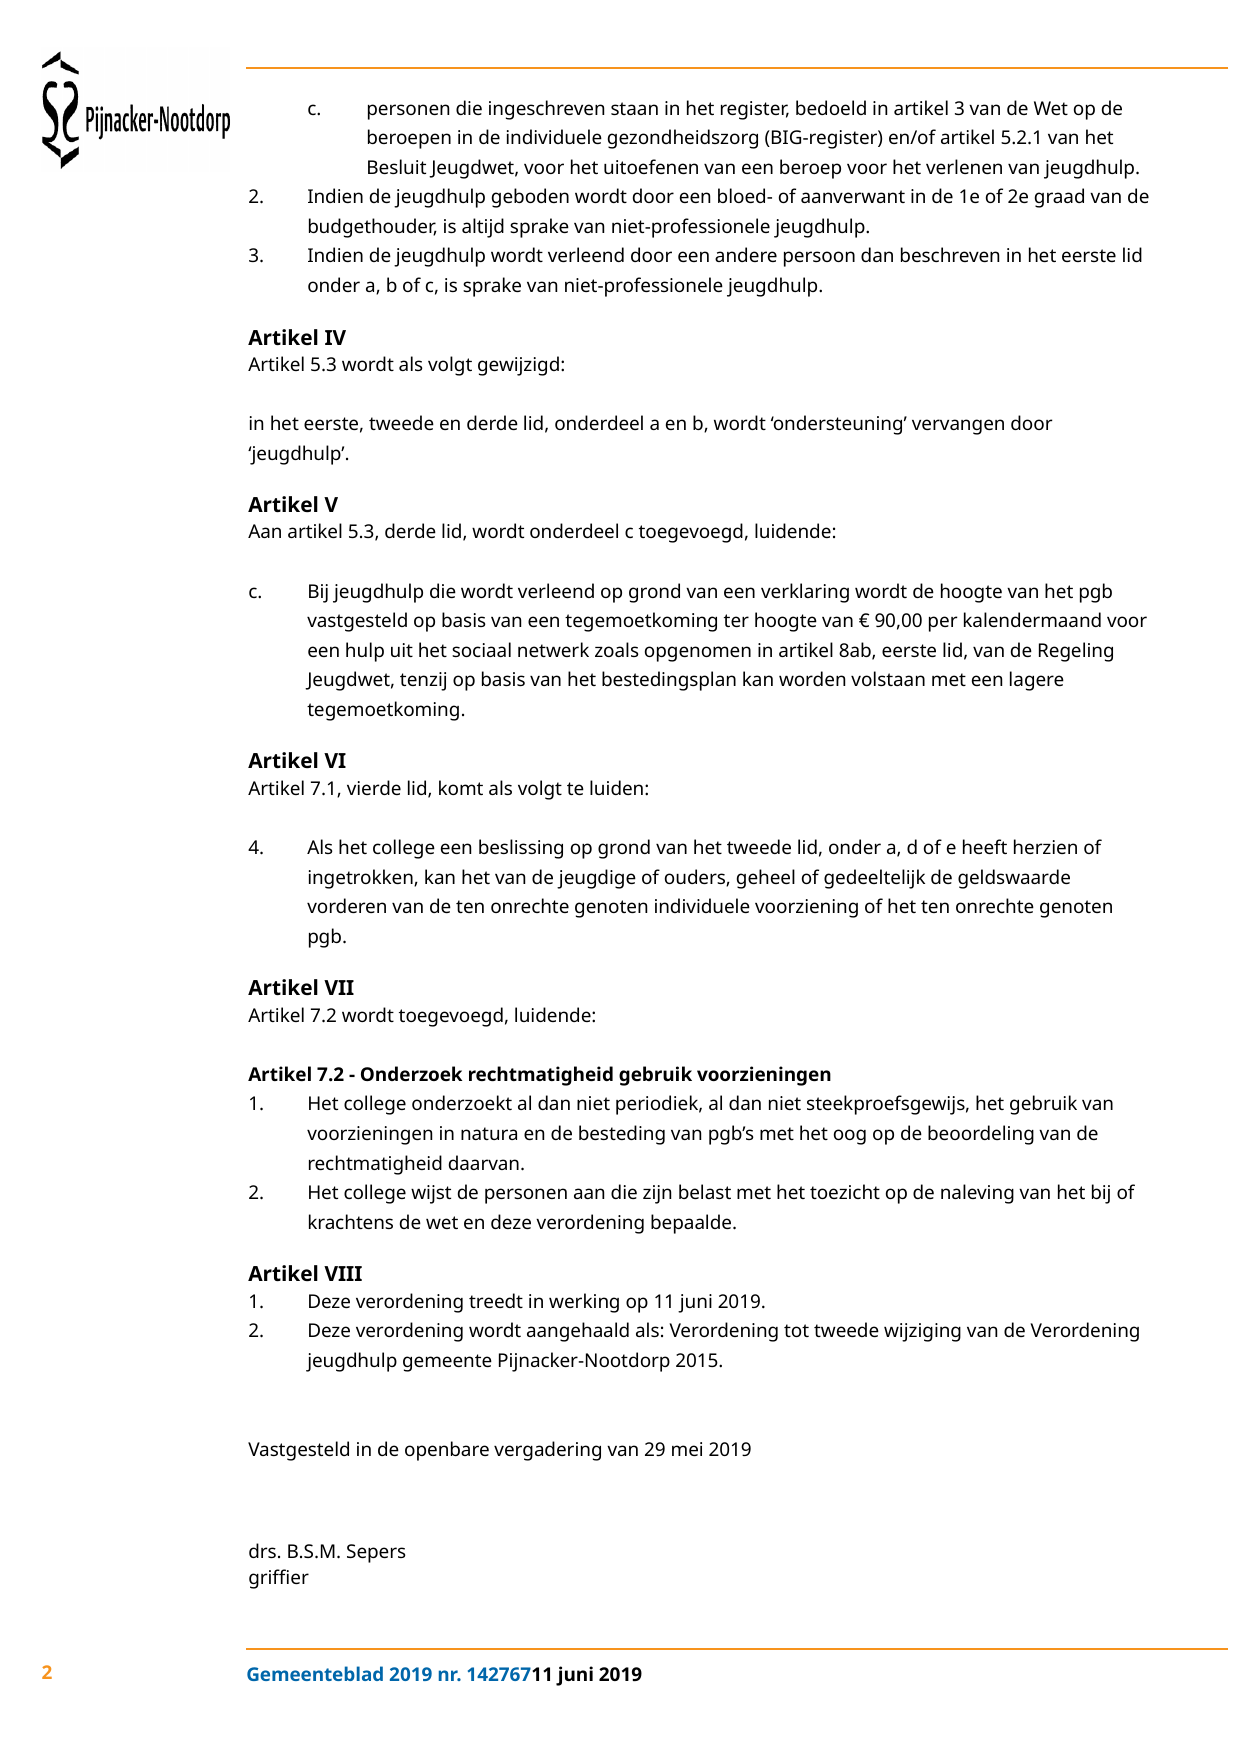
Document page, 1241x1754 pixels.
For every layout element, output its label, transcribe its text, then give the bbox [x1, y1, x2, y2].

text Artikel VIII [248, 1259, 1152, 1288]
text Aan artikel 5.3, derde lid, wordt onderdeel c toegevoegd, luidende: [248, 519, 1152, 544]
text Artikel V [248, 490, 1152, 519]
list Deze verordening treedt in werking op 11 juni 2019. [248, 1288, 1152, 1313]
text Artikel VII [248, 973, 1152, 1002]
picture [41, 47, 231, 172]
text Artikel 7.1, vierde lid, komt als volgt te luiden: [248, 775, 1152, 801]
text Artikel 5.3 wordt als volgt gewijzigd: [248, 351, 1152, 377]
text Vastgesteld in de openbare vergadering van 29 mei 2019 [248, 1436, 1152, 1461]
text Artikel 7.2 wordt toegevoegd, luidende: [248, 1002, 1152, 1028]
list personen die ingeschreven staan in het register, bedoeld in artikel 3 van de Wet op de beroepen in de individuele gezondheidszorg (BIG-register) en/of artikel 5.2.1 van het Besluit Jeugdwet, voor het uitoefenen van een beroep voor het verlenen van jeugdhulp. [307, 95, 1152, 180]
list Deze verordening wordt aangehaald als: Verordening tot tweede wijziging van de Verordening jeugdhulp gemeente Pijnacker-Nootdorp 2015. [248, 1317, 1152, 1373]
text Artikel IV [248, 323, 1152, 351]
text in het eerste, tweede en derde lid, onderdeel a en b, wordt ‘ondersteuning’ vervangen door ‘jeugdhulp’. [248, 410, 1152, 466]
list Bij jeugdhulp die wordt verleend op grond van een verklaring wordt de hoogte van het pgb vastgesteld op basis van een tegemoetkoming ter hoogte van € 90,00 per kalendermaand voor een hulp uit het sociaal netwerk zoals opgenomen in artikel 8ab, eerste lid, van de Regeling Jeugdwet, tenzij op basis van het bestedingsplan kan worden volstaan met een lagere tegemoetkoming. [248, 578, 1152, 722]
text drs. B.S.M. Sepers [248, 1539, 1152, 1564]
list Indien de jeugdhulp wordt verleend door een andere persoon dan beschreven in het eerste lid onder a, b of c, is sprake van niet-professionele jeugdhulp. [248, 243, 1152, 298]
text griffier [248, 1564, 1152, 1590]
list Het college wijst de personen aan die zijn belast met het toezicht op de naleving van het bij of krachtens de wet en deze verordening bepaalde. [248, 1179, 1152, 1235]
text Artikel VI [248, 747, 1152, 775]
list Als het college een beslissing op grond van het tweede lid, onder a, d of e heeft herzien of ingetrokken, kan het van de jeugdige of ouders, geheel of gedeeltelijk de geldswaarde vorderen van de ten onrechte genoten individuele voorziening of het ten onrechte genoten pgb. [248, 834, 1152, 949]
list Indien de jeugdhulp geboden wordt door een bloed- of aanverwant in de 1e of 2e graad van de budgethouder, is altijd sprake van niet-professionele jeugdhulp. [248, 183, 1152, 239]
list Het college onderzoekt al dan niet periodiek, al dan niet steekproefsgewijs, het gebruik van voorzieningen in natura en de besteding van pgb’s met het oog op de beoordeling van de rechtmatigheid daarvan. [248, 1091, 1152, 1176]
text Artikel 7.2 - Onderzoek rechtmatigheid gebruik voorzieningen [248, 1061, 1152, 1087]
